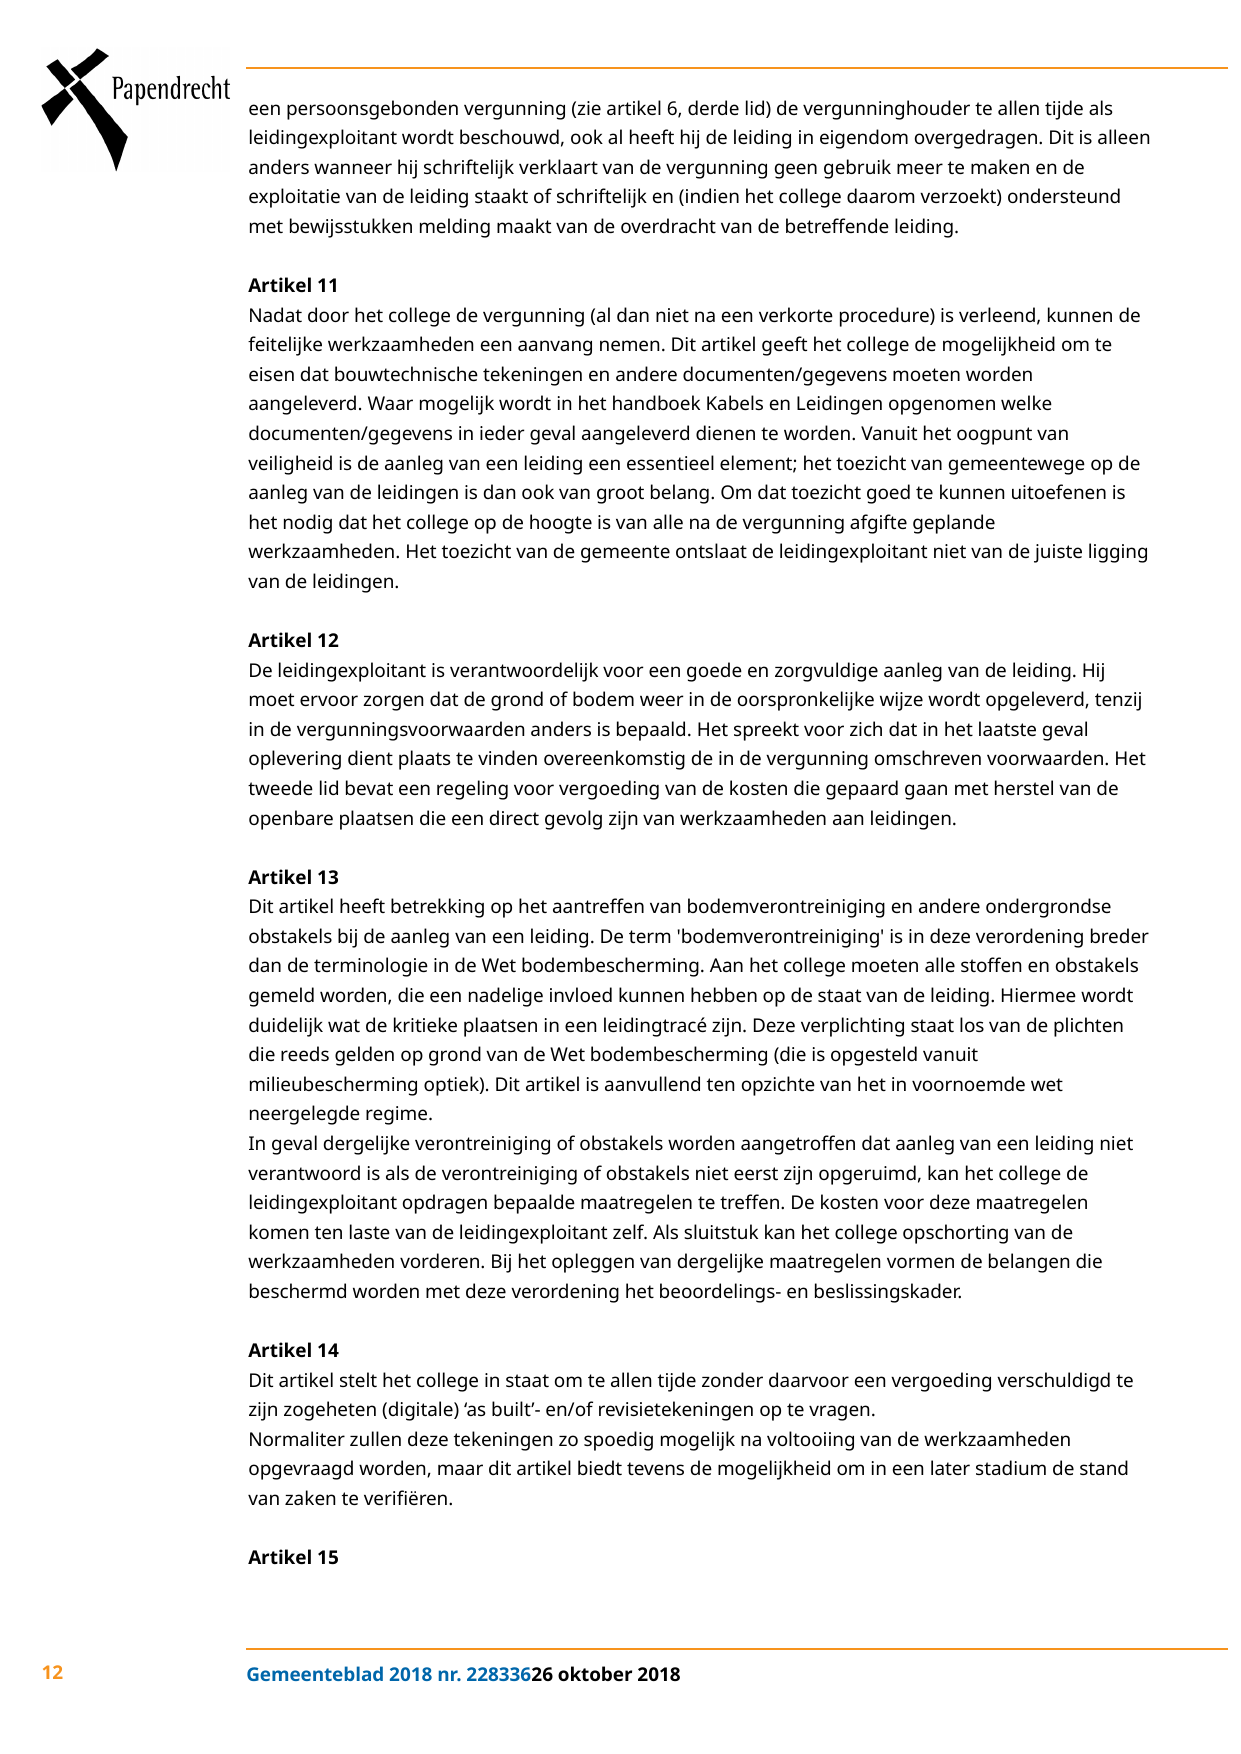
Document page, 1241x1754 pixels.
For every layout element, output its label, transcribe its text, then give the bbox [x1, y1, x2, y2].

picture [41, 47, 231, 172]
text Artikel 12 [248, 627, 1152, 653]
text De leidingexploitant is verantwoordelijk voor een goede en zorgvuldige aanleg van de leiding. Hij moet ervoor zorgen dat de grond of bodem weer in de oorspronkelijke wijze wordt opgeleverd, tenzij in de vergunningsvoorwaarden anders is bepaald. Het spreekt voor zich dat in het laatste geval oplevering dient plaats te vinden overeenkomstig de in de vergunning omschreven voorwaarden. Het tweede lid bevat een regeling voor vergoeding van de kosten die gepaard gaan met herstel van de openbare plaatsen die een direct gevolg zijn van werkzaamheden aan leidingen. [248, 657, 1152, 831]
text In geval dergelijke verontreiniging of obstakels worden aangetroffen dat aanleg van een leiding niet verantwoord is als de verontreiniging of obstakels niet eerst zijn opgeruimd, kan het college de leidingexploitant opdragen bepaalde maatregelen te treffen. De kosten voor deze maatregelen komen ten laste van de leidingexploitant zelf. Als sluitstuk kan het college opschorting van de werkzaamheden vorderen. Bij het opleggen van dergelijke maatregelen vormen de belangen die beschermd worden met deze verordening het beoordelings- en beslissingskader. [248, 1130, 1152, 1304]
text Dit artikel heeft betrekking op het aantreffen van bodemverontreiniging en andere ondergrondse obstakels bij de aanleg van een leiding. De term 'bodemverontreiniging' is in deze verordening breder dan de terminologie in de Wet bodembescherming. Aan het college moeten alle stoffen en obstakels gemeld worden, die een nadelige invloed kunnen hebben op de staat van de leiding. Hiermee wordt duidelijk wat de kritieke plaatsen in een leidingtracé zijn. Deze verplichting staat los van de plichten die reeds gelden op grond van de Wet bodembescherming (die is opgesteld vanuit milieubescherming optiek). Dit artikel is aanvullend ten opzichte van het in voornoemde wet neergelegde regime. [248, 893, 1152, 1126]
text Artikel 14 [248, 1337, 1152, 1363]
text Artikel 11 [248, 272, 1152, 298]
text Normaliter zullen deze tekeningen zo spoedig mogelijk na voltooiing van de werkzaamheden opgevraagd worden, maar dit artikel biedt tevens de mogelijkheid om in een later stadium de stand van zaken te verifiëren. [248, 1426, 1152, 1511]
text een persoonsgebonden vergunning (zie artikel 6, derde lid) de vergunninghouder te allen tijde als leidingexploitant wordt beschouwd, ook al heeft hij de leiding in eigendom overgedragen. Dit is alleen anders wanneer hij schriftelijk verklaart van de vergunning geen gebruik meer te maken en de exploitatie van de leiding staakt of schriftelijk en (indien het college daarom verzoekt) ondersteund met bewijsstukken melding maakt van de overdracht van de betreffende leiding. [248, 95, 1152, 239]
text Artikel 15 [248, 1544, 1152, 1570]
text Nadat door het college de vergunning (al dan niet na een verkorte procedure) is verleend, kunnen de feitelijke werkzaamheden een aanvang nemen. Dit artikel geeft het college de mogelijkheid om te eisen dat bouwtechnische tekeningen en andere documenten/gegevens moeten worden aangeleverd. Waar mogelijk wordt in het handboek Kabels en Leidingen opgenomen welke documenten/gegevens in ieder geval aangeleverd dienen te worden. Vanuit het oogpunt van veiligheid is de aanleg van een leiding een essentieel element; het toezicht van gemeentewege op de aanleg van de leidingen is dan ook van groot belang. Om dat toezicht goed te kunnen uitoefenen is het nodig dat het college op de hoogte is van alle na de vergunning afgifte geplande werkzaamheden. Het toezicht van de gemeente ontslaat de leidingexploitant niet van de juiste ligging van de leidingen. [248, 302, 1152, 594]
text Dit artikel stelt het college in staat om te allen tijde zonder daarvoor een vergoeding verschuldigd te zijn zogeheten (digitale) ‘as built’- en/of revisietekeningen op te vragen. [248, 1367, 1152, 1422]
text Artikel 13 [248, 864, 1152, 890]
